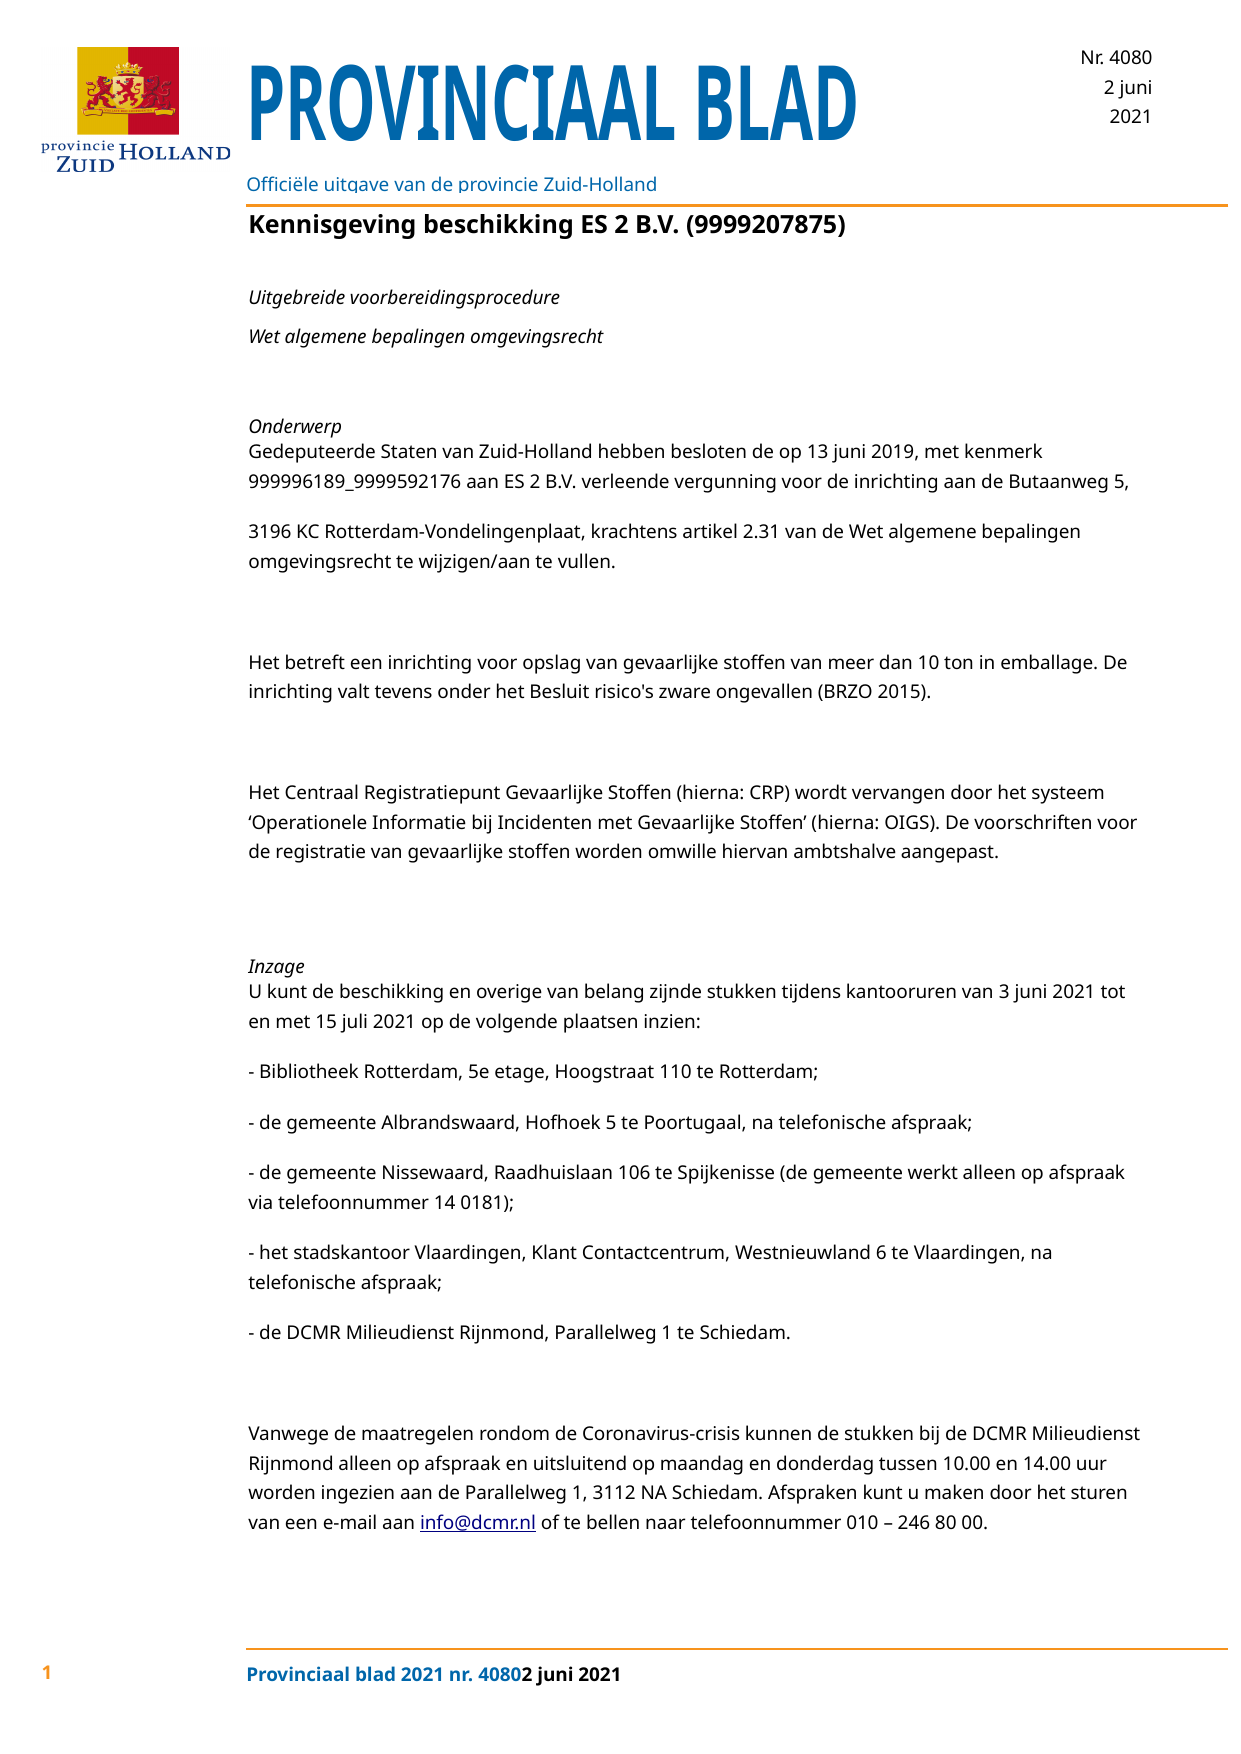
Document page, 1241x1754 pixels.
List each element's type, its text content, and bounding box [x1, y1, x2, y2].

text Kennisgeving beschikking ES 2 B.V. (9999207875) [248, 207, 1152, 241]
text Het Centraal Registratiepunt Gevaarlijke Stoffen (hierna: CRP) wordt vervangen door het systeem ‘Operationele Informatie bij Incidenten met Gevaarlijke Stoffen’ (hierna: OIGS). De voorschriften voor de registratie van gevaarlijke stoffen worden omwille hiervan ambtshalve aangepast. [248, 779, 1152, 864]
text Gedeputeerde Staten van Zuid-Holland hebben besloten de op 13 juni 2019, met kenmerk 999996189_9999592176 aan ES 2 B.V. verleende vergunning voor de inrichting aan de Butaanweg 5, [248, 438, 1152, 494]
text - de gemeente Albrandswaard, Hofhoek 5 te Poortugaal, na telefonische afspraak; [248, 1109, 1152, 1135]
text Inzage [248, 953, 1152, 979]
text U kunt de beschikking en overige van belang zijnde stukken tijdens kantooruren van 3 juni 2021 tot en met 15 juli 2021 op de volgende plaatsen inzien: [248, 979, 1152, 1034]
text Uitgebreide voorbereidingsprocedure [248, 284, 1152, 309]
text Het betreft een inrichting voor opslag van gevaarlijke stoffen van meer dan 10 ton in emballage. De inrichting valt tevens onder het Besluit risico's zware ongevallen (BRZO 2015). [248, 649, 1152, 704]
picture [41, 47, 231, 172]
text - het stadskantoor Vlaardingen, Klant Contactcentrum, Westnieuwland 6 te Vlaardingen, na telefonische afspraak; [248, 1239, 1152, 1295]
text - Bibliotheek Rotterdam, 5e etage, Hoogstraat 110 te Rotterdam; [248, 1059, 1152, 1084]
text Onderwerp [248, 413, 1152, 438]
text 3196 KC Rotterdam-Vondelingenplaat, krachtens artikel 2.31 van de Wet algemene bepalingen omgevingsrecht te wijzigen/aan te vullen. [248, 518, 1152, 574]
text Vanwege de maatregelen rondom de Coronavirus-crisis kunnen de stukken bij de DCMR Milieudienst Rijnmond alleen op afspraak en uitsluitend op maandag en donderdag tussen 10.00 en 14.00 uur worden ingezien aan de Parallelweg 1, 3112 NA Schiedam. Afspraken kunt u maken door het sturen van een e-mail aan info@dcmr.nl of te bellen naar telefoonnummer 010 – 246 80 00. [248, 1420, 1152, 1535]
text Wet algemene bepalingen omgevingsrecht [248, 323, 1152, 349]
text - de gemeente Nissewaard, Raadhuislaan 106 te Spijkenisse (de gemeente werkt alleen op afspraak via telefoonnummer 14 0181); [248, 1159, 1152, 1215]
text - de DCMR Milieudienst Rijnmond, Parallelweg 1 te Schiedam. [248, 1319, 1152, 1345]
